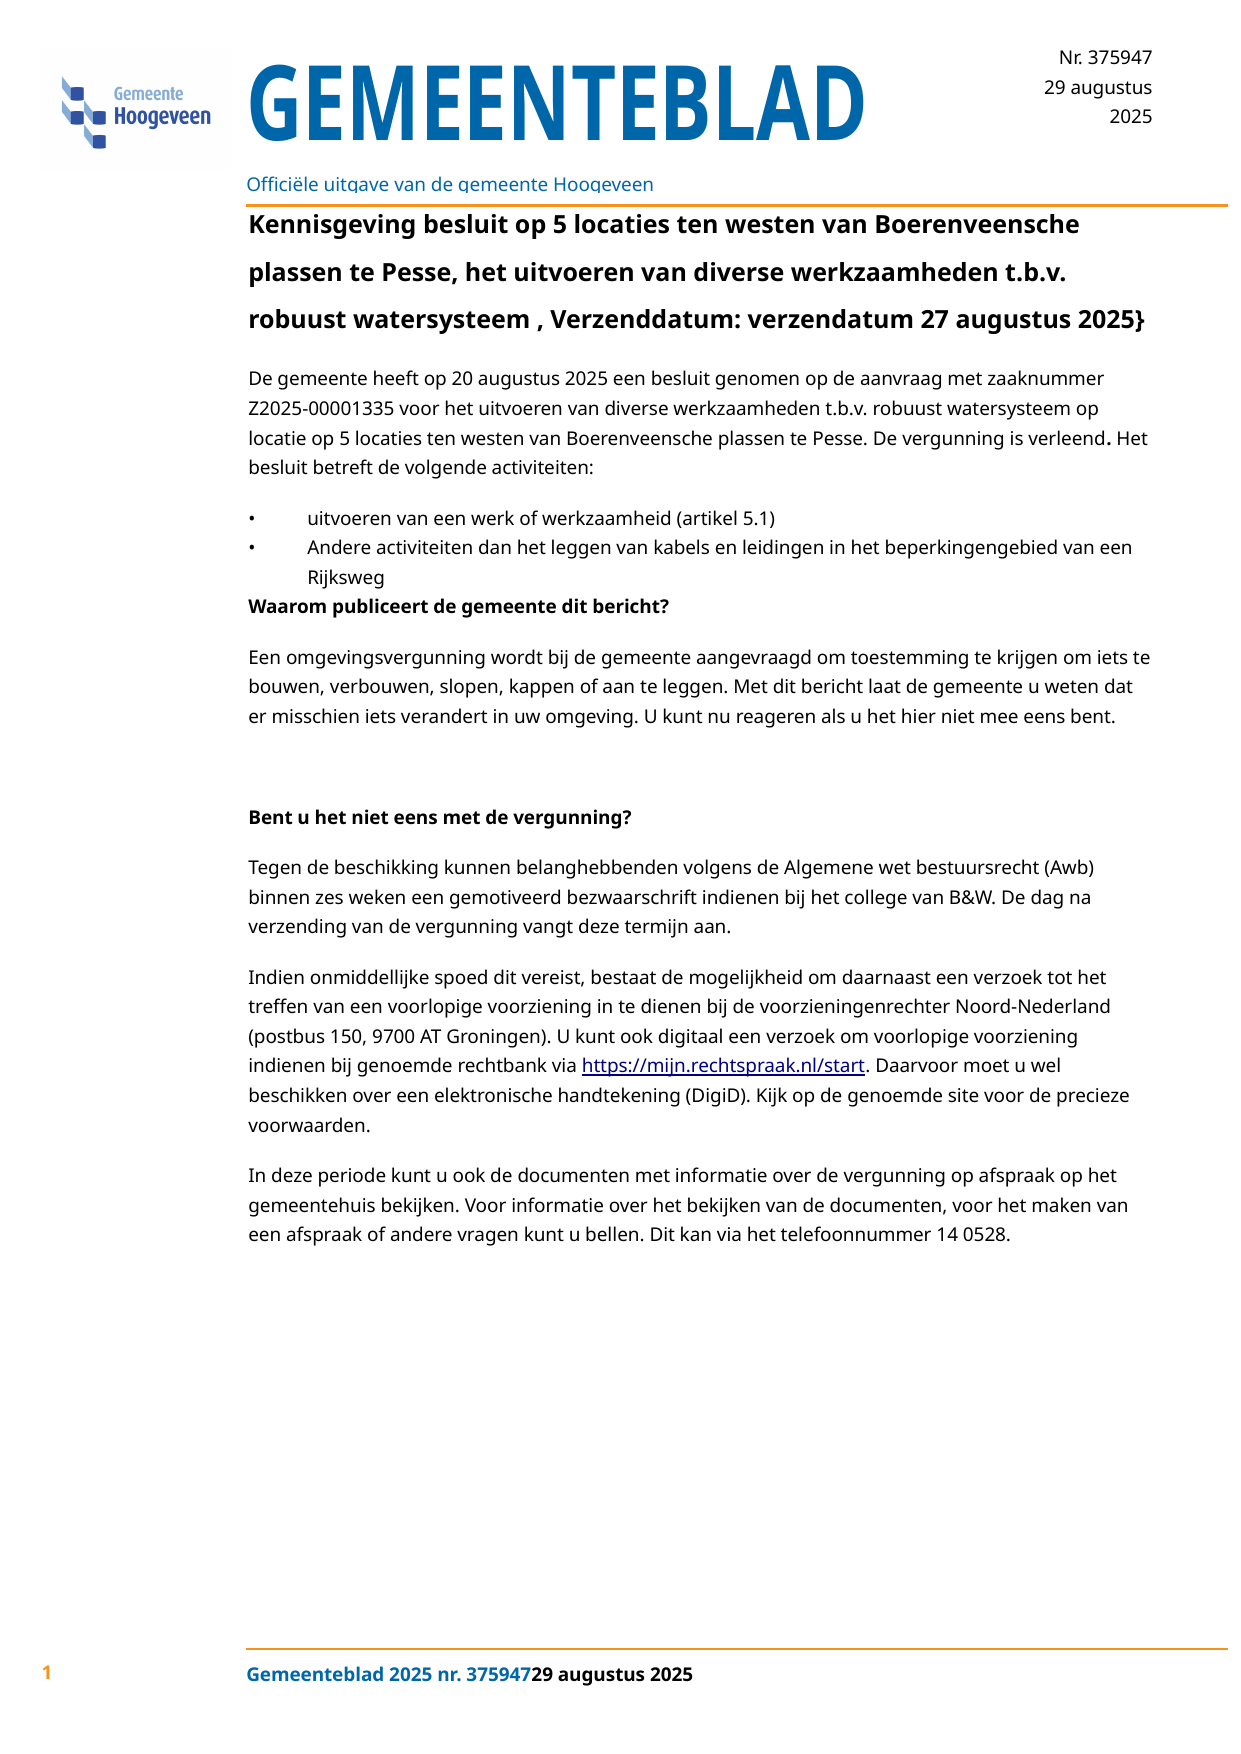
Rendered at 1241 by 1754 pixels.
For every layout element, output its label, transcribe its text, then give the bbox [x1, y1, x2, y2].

text Een omgevingsvergunning wordt bij de gemeente aangevraagd om toestemming te krijgen om iets te bouwen, verbouwen, slopen, kappen of aan te leggen. Met dit bericht laat de gemeente u weten dat er misschien iets verandert in uw omgeving. U kunt nu reageren als u het hier niet mee eens bent. [248, 644, 1152, 729]
list uitvoeren van een werk of werkzaamheid (artikel 5.1) [248, 505, 1152, 530]
text De gemeente heeft op 20 augustus 2025 een besluit genomen op de aanvraag met zaaknummer Z2025-00001335 voor het uitvoeren van diverse werkzaamheden t.b.v. robuust watersysteem op locatie op 5 locaties ten westen van Boerenveensche plassen te Pesse. De vergunning is verleend. Het besluit betreft de volgende activiteiten: [248, 366, 1152, 480]
text Indien onmiddellijke spoed dit vereist, bestaat de mogelijkheid om daarnaast een verzoek tot het treffen van een voorlopige voorziening in te dienen bij de voorzieningenrechter Noord-Nederland (postbus 150, 9700 AT Groningen). U kunt ook digitaal een verzoek om voorlopige voorziening indienen bij genoemde rechtbank via https://mijn.rechtspraak.nl/start. Daarvoor moet u wel beschikken over een elektronische handtekening (DigiD). Kijk op de genoemde site voor de precieze voorwaarden. [248, 964, 1152, 1137]
text Kennisgeving besluit op 5 locaties ten westen van Boerenveensche plassen te Pesse, het uitvoeren van diverse werkzaamheden t.b.v. robuust watersysteem , Verzenddatum: verzendatum 27 augustus 2025} [248, 207, 1152, 336]
text Waarom publiceert de gemeente dit bericht? [248, 593, 1152, 619]
text Bent u het niet eens met de vergunning? [248, 804, 1152, 829]
text In deze periode kunt u ook de documenten met informatie over de vergunning op afspraak op het gemeentehuis bekijken. Voor informatie over het bekijken van de documenten, voor het maken van een afspraak of andere vragen kunt u bellen. Dit kan via het telefoonnummer 14 0528. [248, 1162, 1152, 1247]
list Andere activiteiten dan het leggen van kabels en leidingen in het beperkingengebied van een Rijksweg [248, 534, 1152, 589]
text Tegen de beschikking kunnen belanghebbenden volgens de Algemene wet bestuursrecht (Awb) binnen zes weken een gemotiveerd bezwaarschrift indienen bij het college van B&W. De dag na verzending van de vergunning vangt deze termijn aan. [248, 854, 1152, 939]
picture [41, 47, 231, 172]
